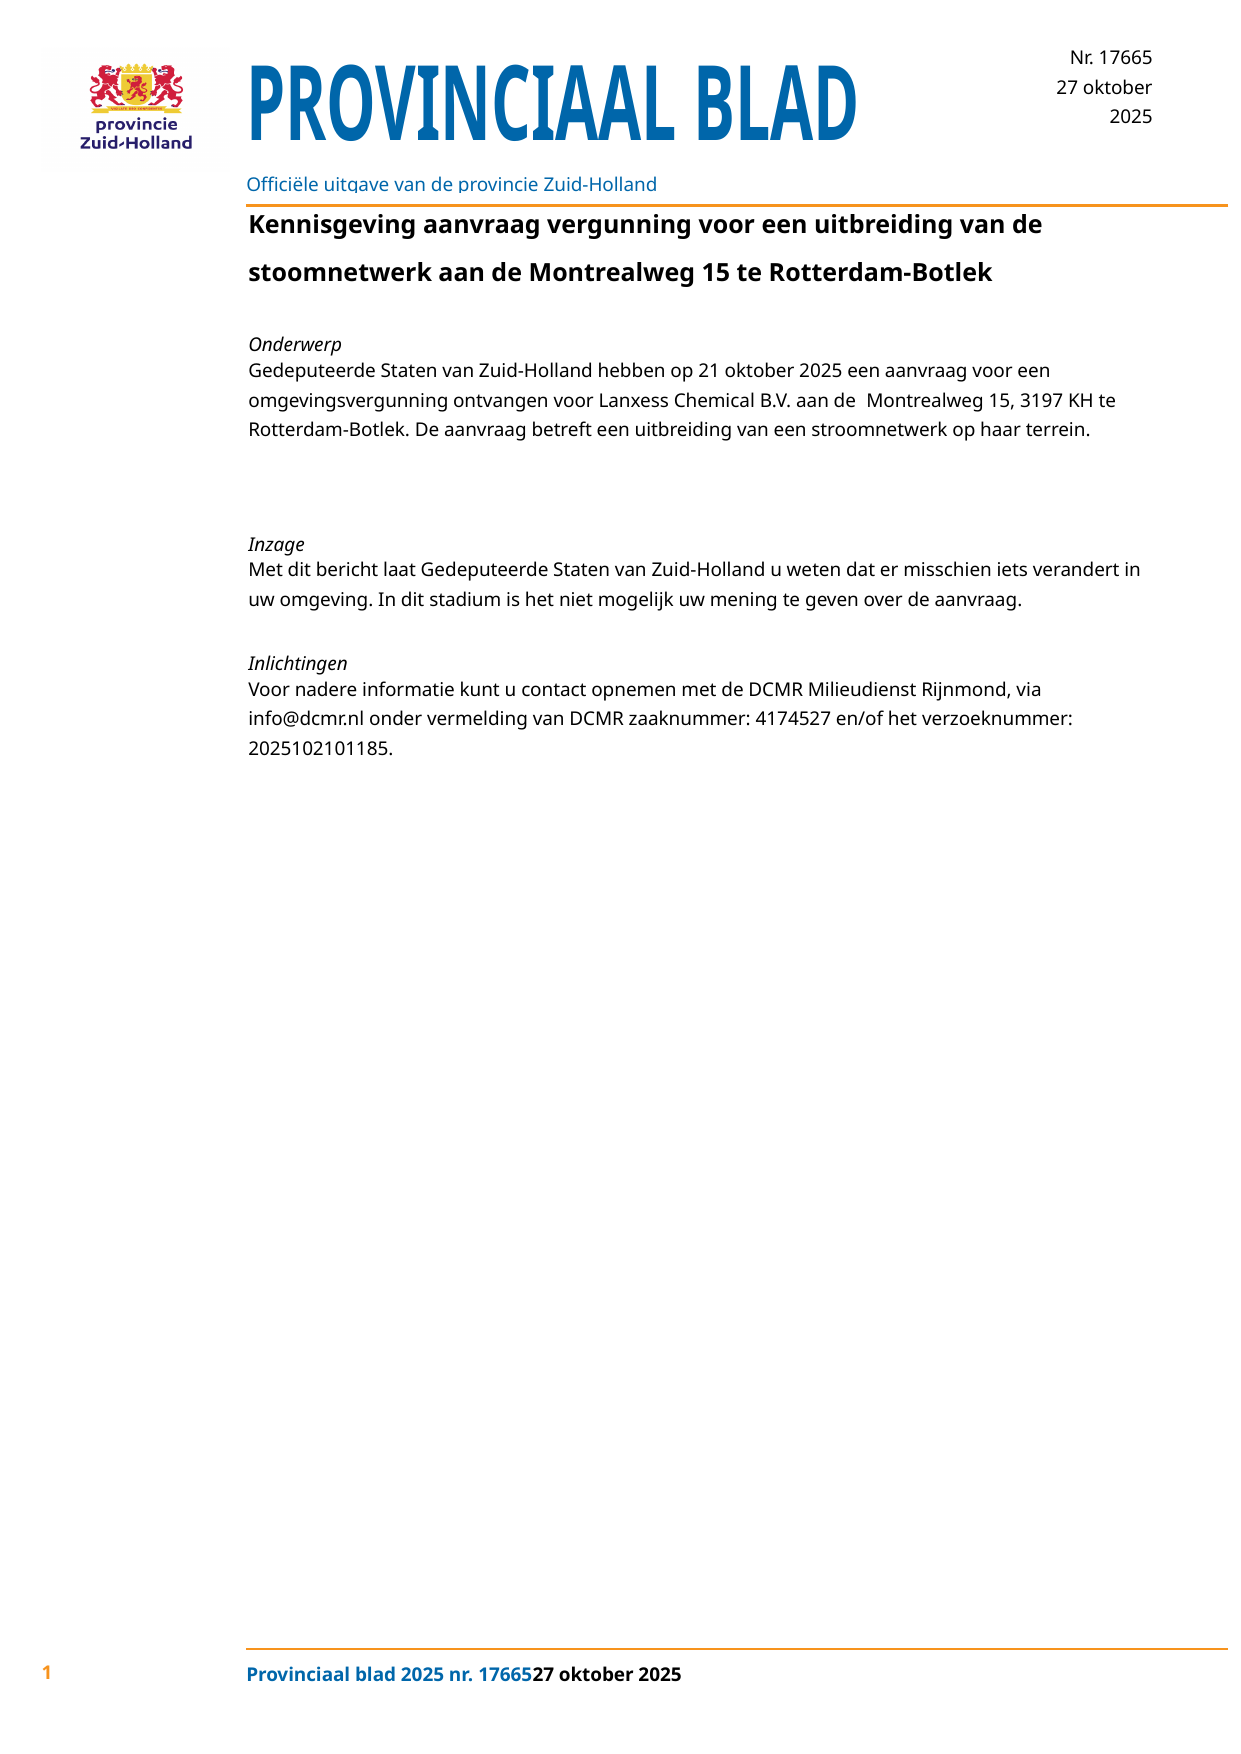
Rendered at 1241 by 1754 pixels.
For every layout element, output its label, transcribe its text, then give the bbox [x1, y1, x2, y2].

text Met dit bericht laat Gedeputeerde Staten van Zuid-Holland u weten dat er misschien iets verandert in uw omgeving. In dit stadium is het niet mogelijk uw mening te geven over de aanvraag. [248, 556, 1152, 612]
text Kennisgeving aanvraag vergunning voor een uitbreiding van de stoomnetwerk aan de Montrealweg 15 te Rotterdam-Botlek [248, 207, 1152, 288]
text Onderwerp [248, 331, 1152, 357]
text Inzage [248, 531, 1152, 556]
text Gedeputeerde Staten van Zuid-Holland hebben op 21 oktober 2025 een aanvraag voor een omgevingsvergunning ontvangen voor Lanxess Chemical B.V. aan de Montrealweg 15, 3197 KH te Rotterdam-Botlek. De aanvraag betreft een uitbreiding van een stroomnetwerk op haar terrein. [248, 357, 1152, 442]
text Inlichtingen [248, 650, 1152, 676]
text Voor nadere informatie kunt u contact opnemen met de DCMR Milieudienst Rijnmond, via info@dcmr.nl onder vermelding van DCMR zaaknummer: 4174527 en/of het verzoeknummer: 2025102101185. [248, 676, 1152, 761]
picture [41, 47, 231, 172]
